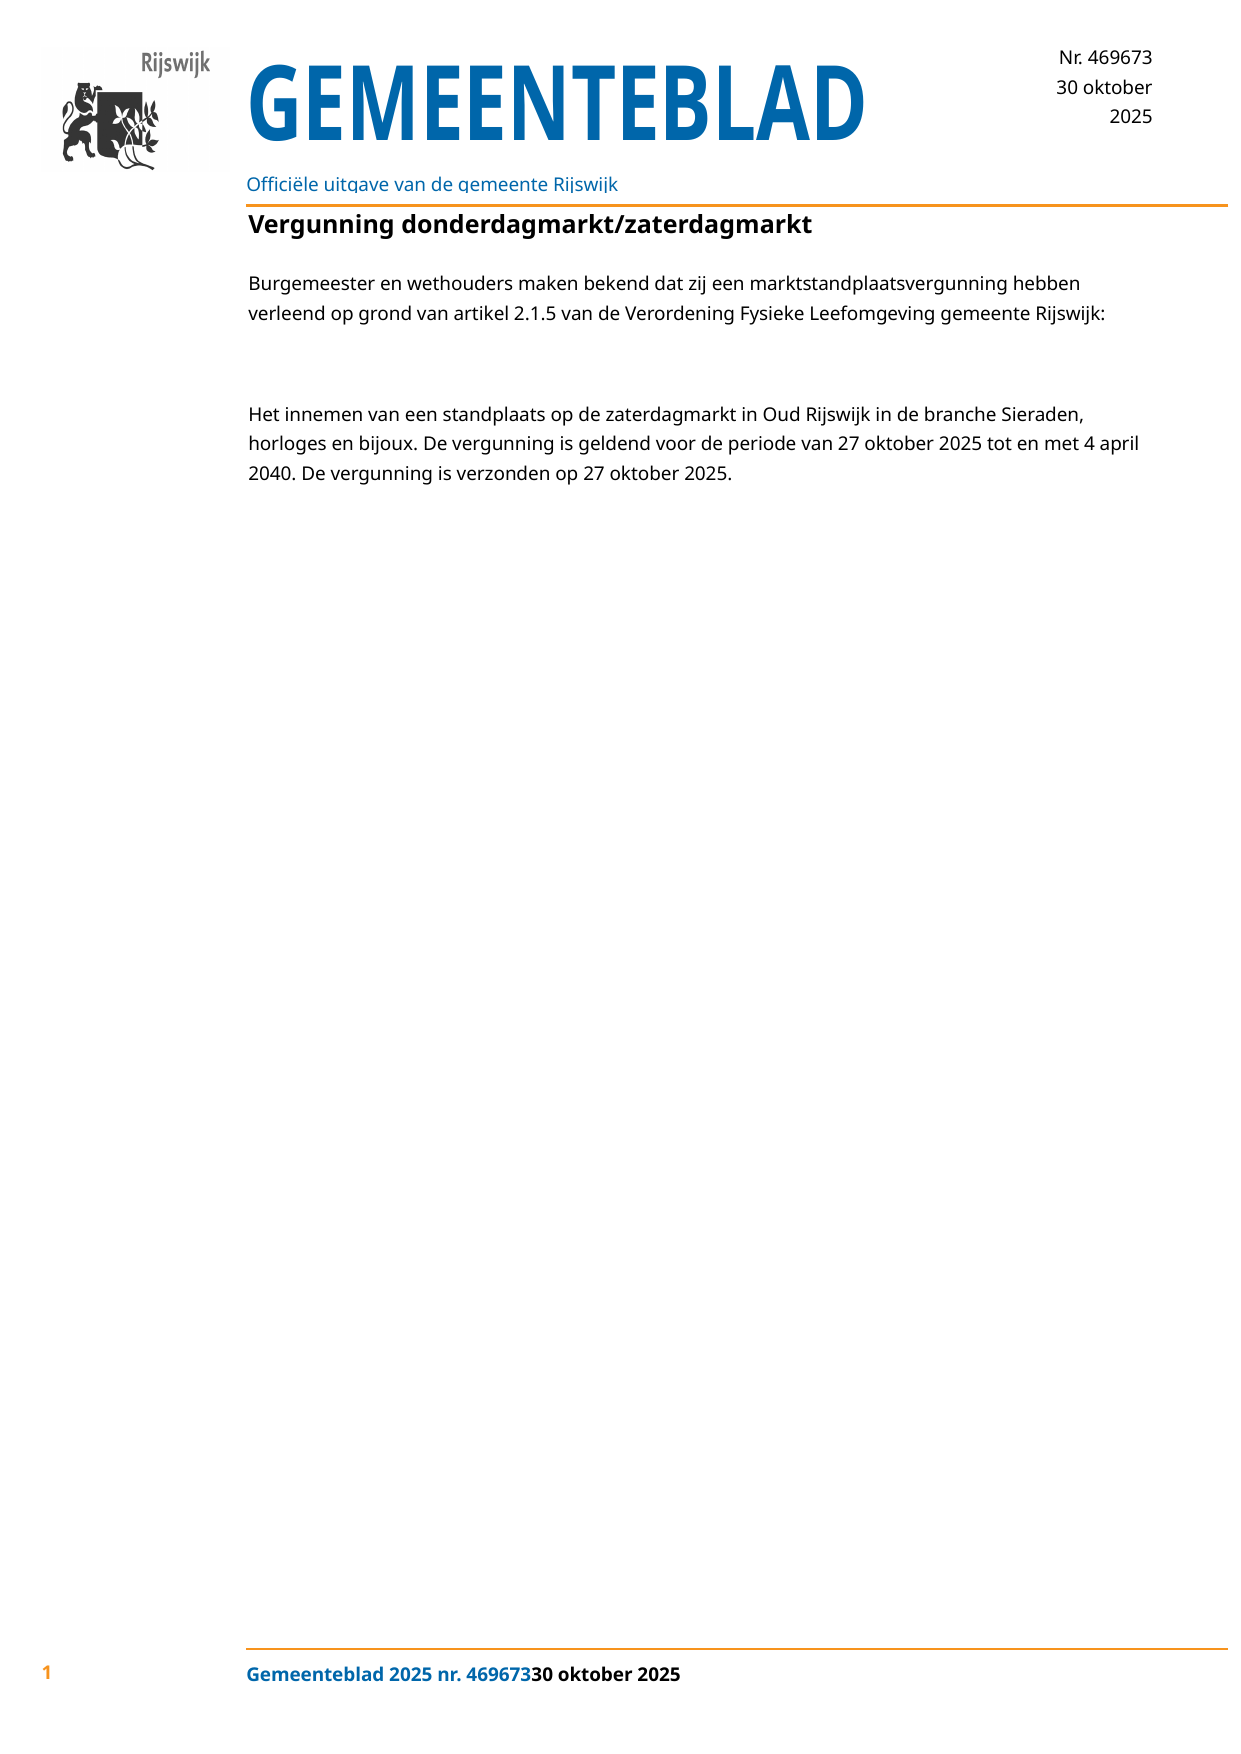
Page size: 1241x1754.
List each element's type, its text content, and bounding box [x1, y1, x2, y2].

text Vergunning donderdagmarkt/zaterdagmarkt [248, 207, 1152, 241]
text Het innemen van een standplaats op de zaterdagmarkt in Oud Rijswijk in de branche Sieraden, horloges en bijoux. De vergunning is geldend voor de periode van 27 oktober 2025 tot en met 4 april 2040. De vergunning is verzonden op 27 oktober 2025. [248, 401, 1152, 486]
text Burgemeester en wethouders maken bekend dat zij een marktstandplaatsvergunning hebben verleend op grond van artikel 2.1.5 van de Verordening Fysieke Leefomgeving gemeente Rijswijk: [248, 270, 1152, 326]
picture [41, 47, 231, 172]
